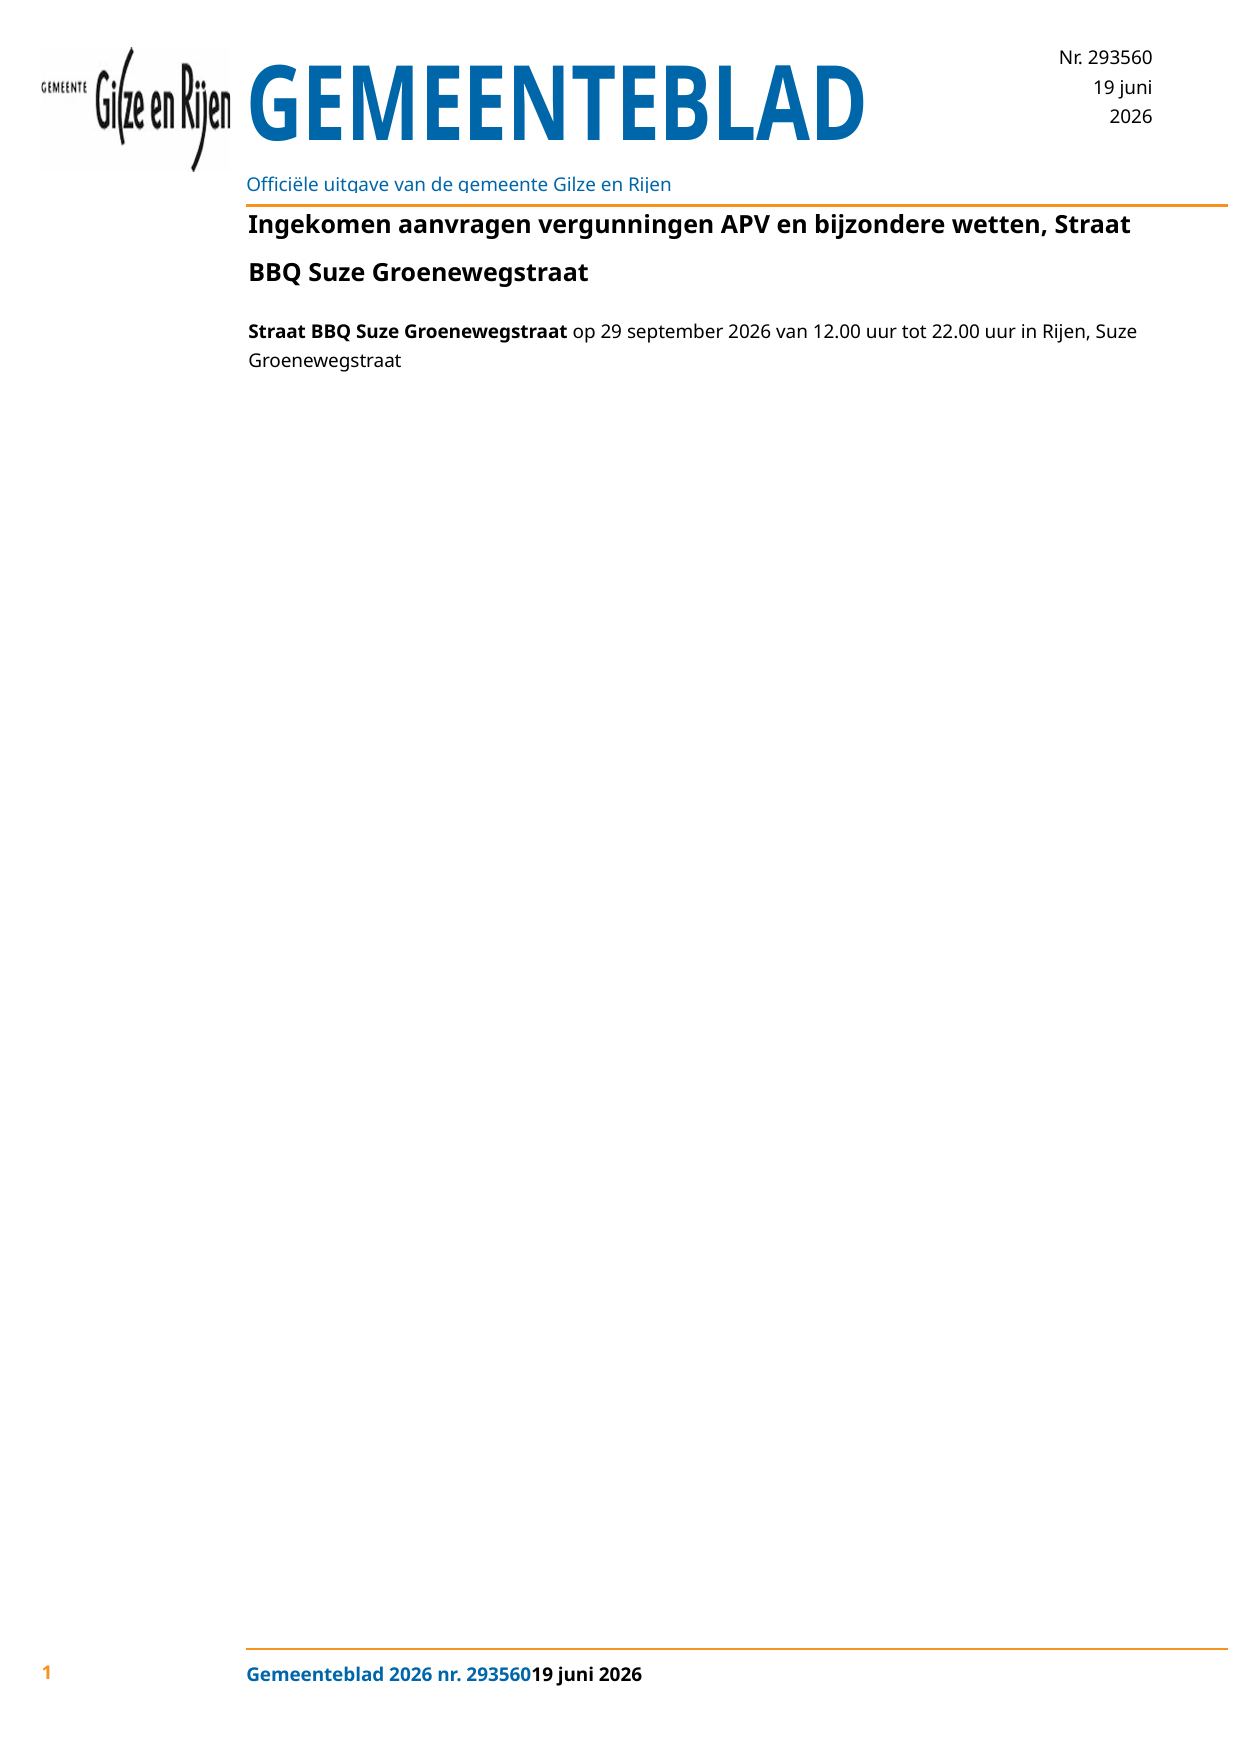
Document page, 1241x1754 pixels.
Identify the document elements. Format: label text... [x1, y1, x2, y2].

picture [41, 47, 231, 172]
text Ingekomen aanvragen vergunningen APV en bijzondere wetten, Straat BBQ Suze Groenewegstraat [248, 207, 1152, 288]
text Straat BBQ Suze Groenewegstraat op 29 september 2026 van 12.00 uur tot 22.00 uur in Rijen, Suze Groenewegstraat [248, 318, 1152, 373]
